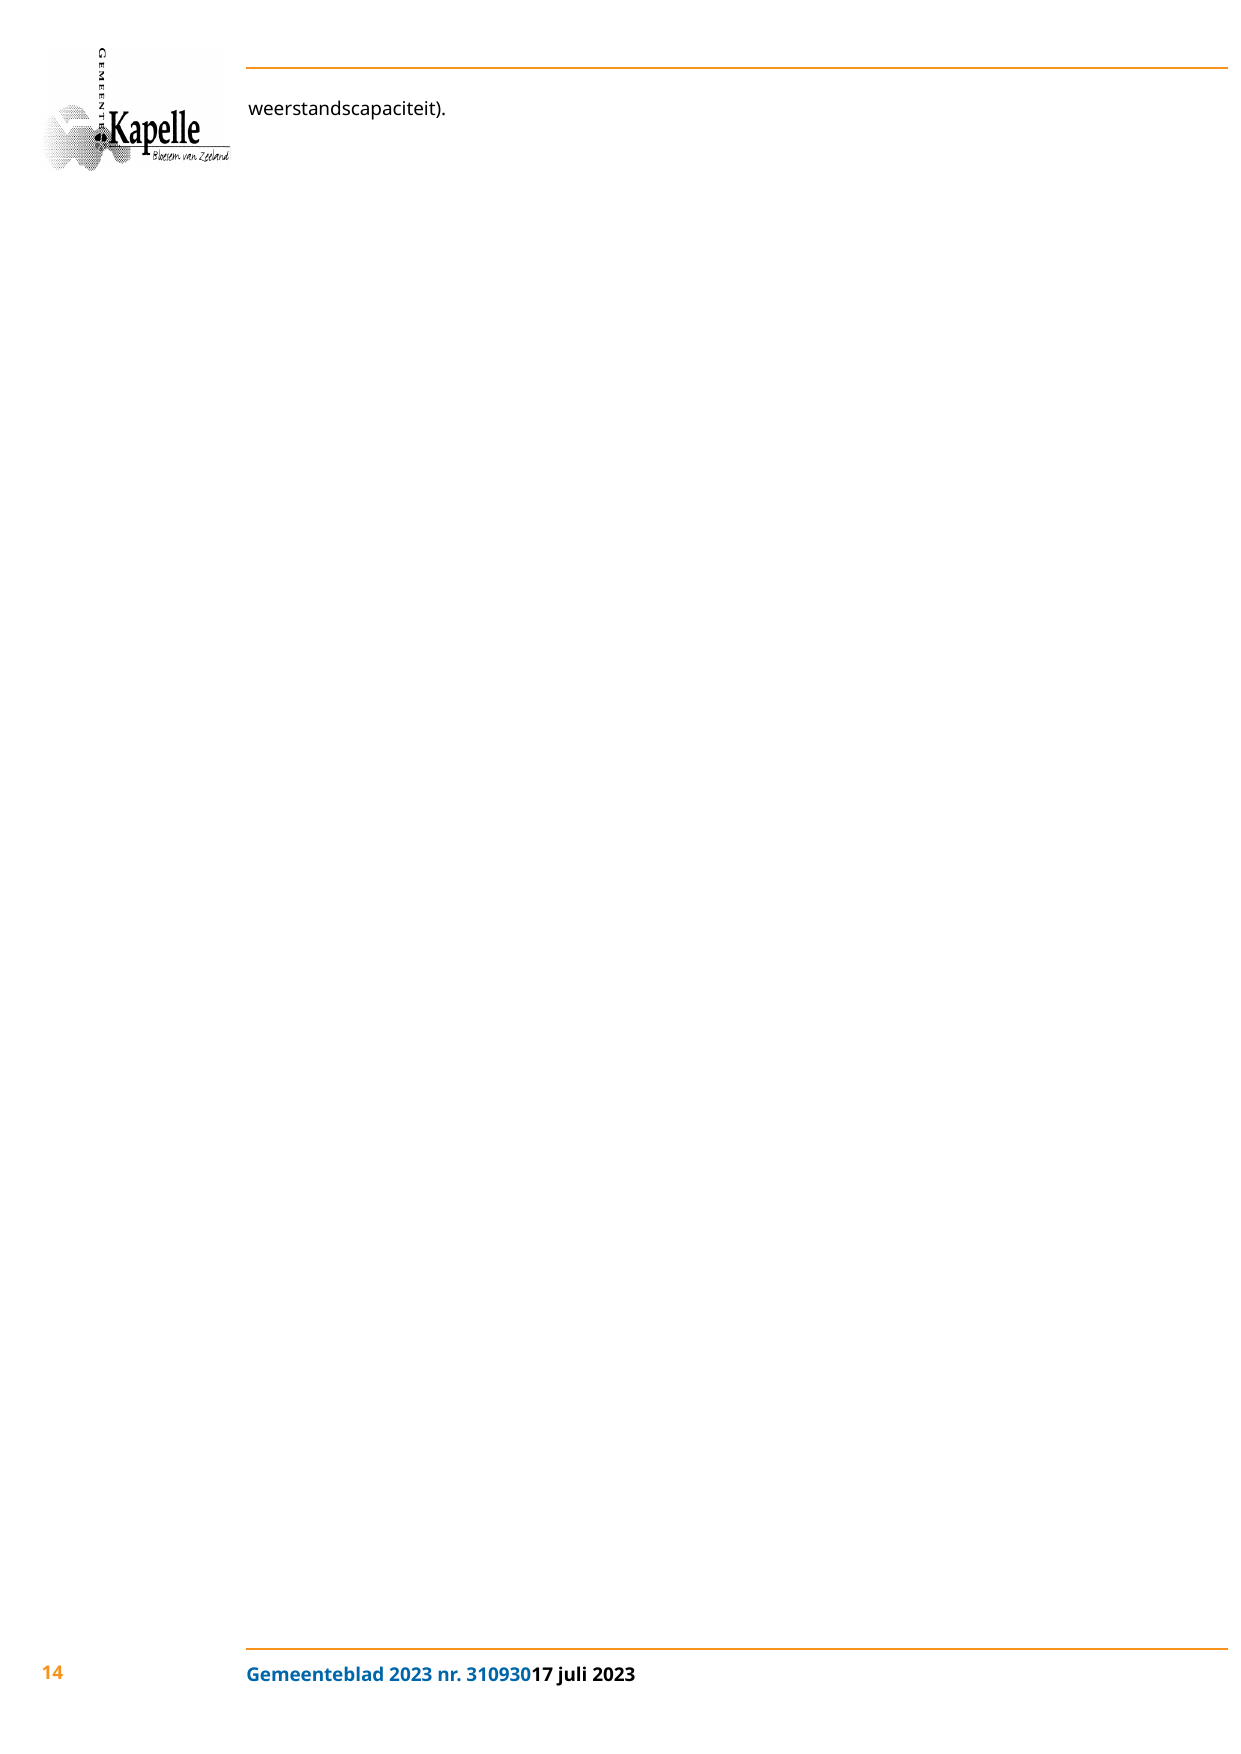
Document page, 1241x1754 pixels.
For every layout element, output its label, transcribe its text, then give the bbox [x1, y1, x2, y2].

picture [41, 47, 231, 172]
text weerstandscapaciteit). [248, 95, 1152, 121]
